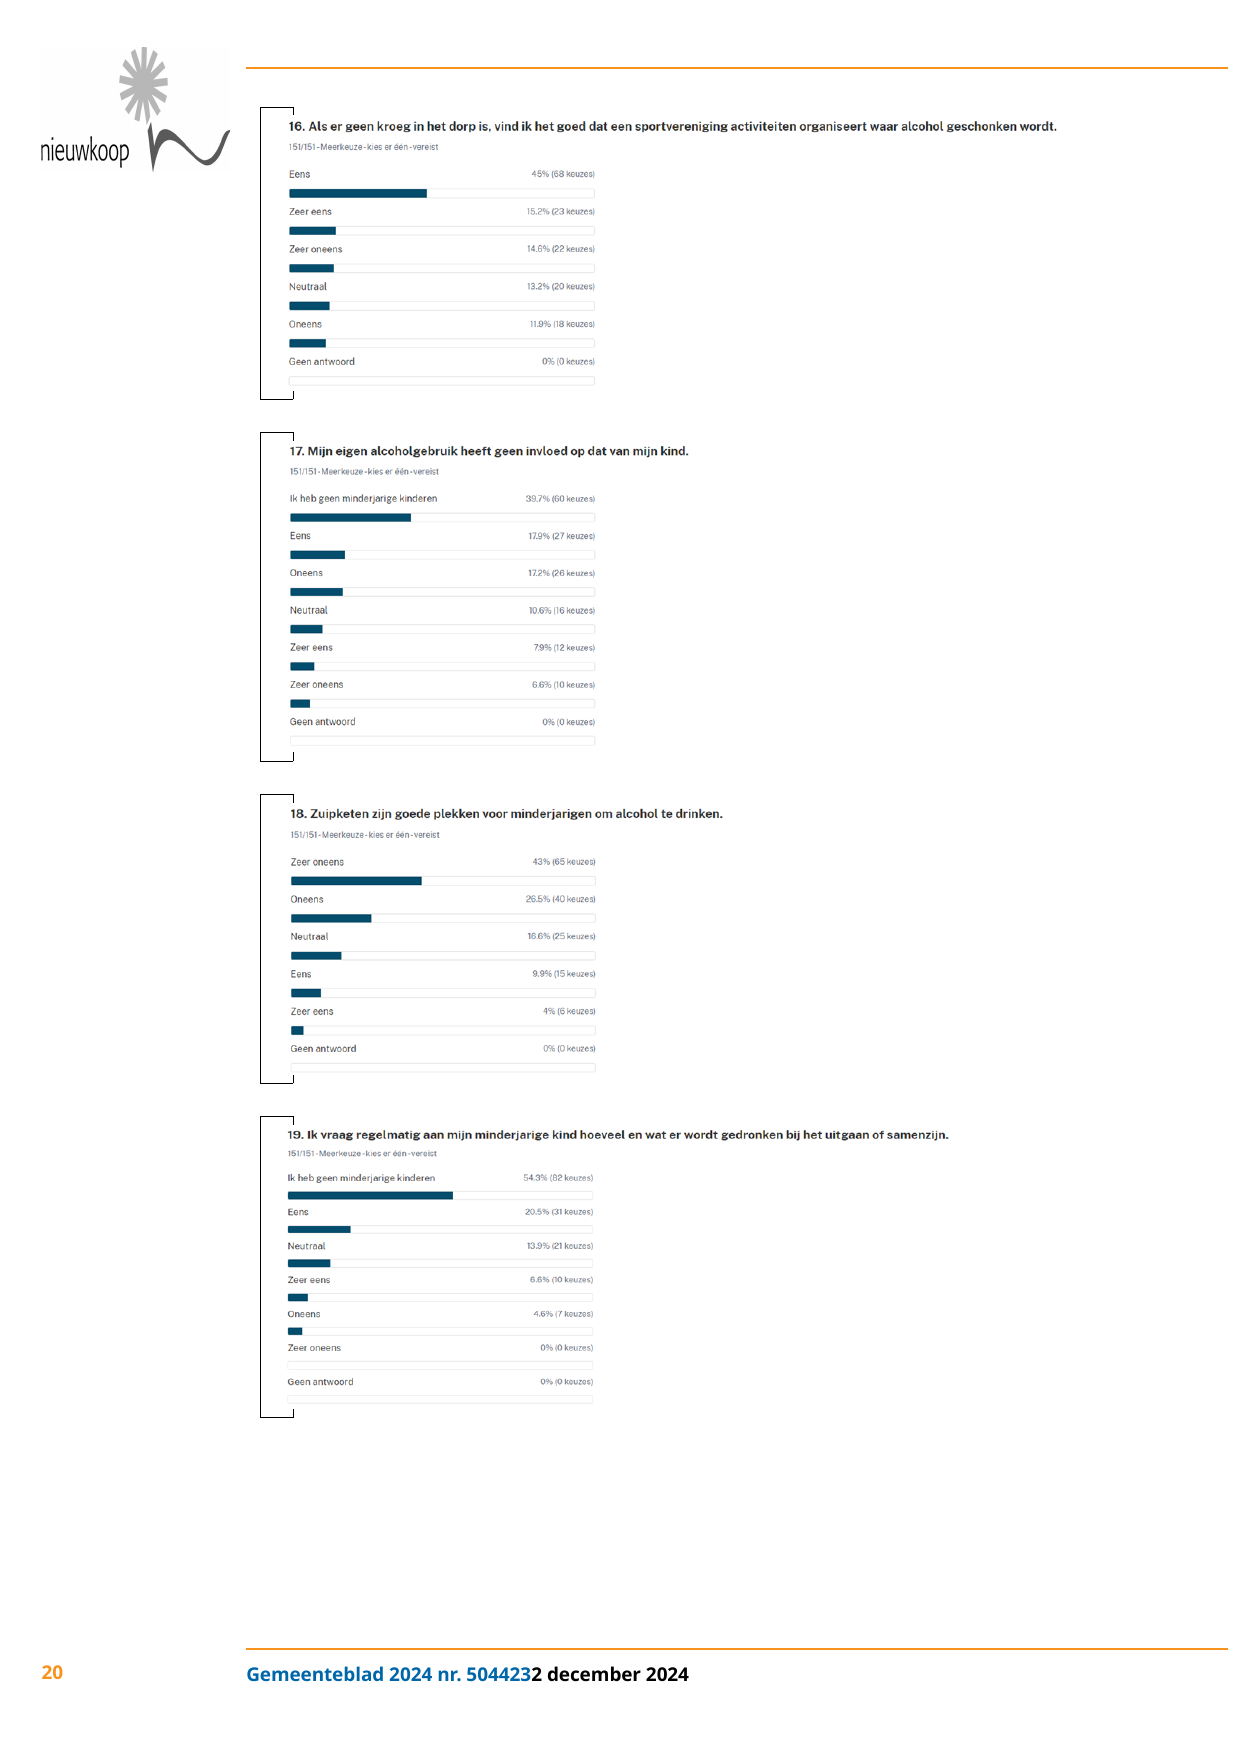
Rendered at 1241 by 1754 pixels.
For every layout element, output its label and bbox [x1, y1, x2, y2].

picture [268, 1125, 1173, 1409]
picture [41, 47, 231, 172]
picture [268, 441, 1173, 752]
picture [268, 803, 1173, 1075]
picture [268, 115, 1173, 391]
